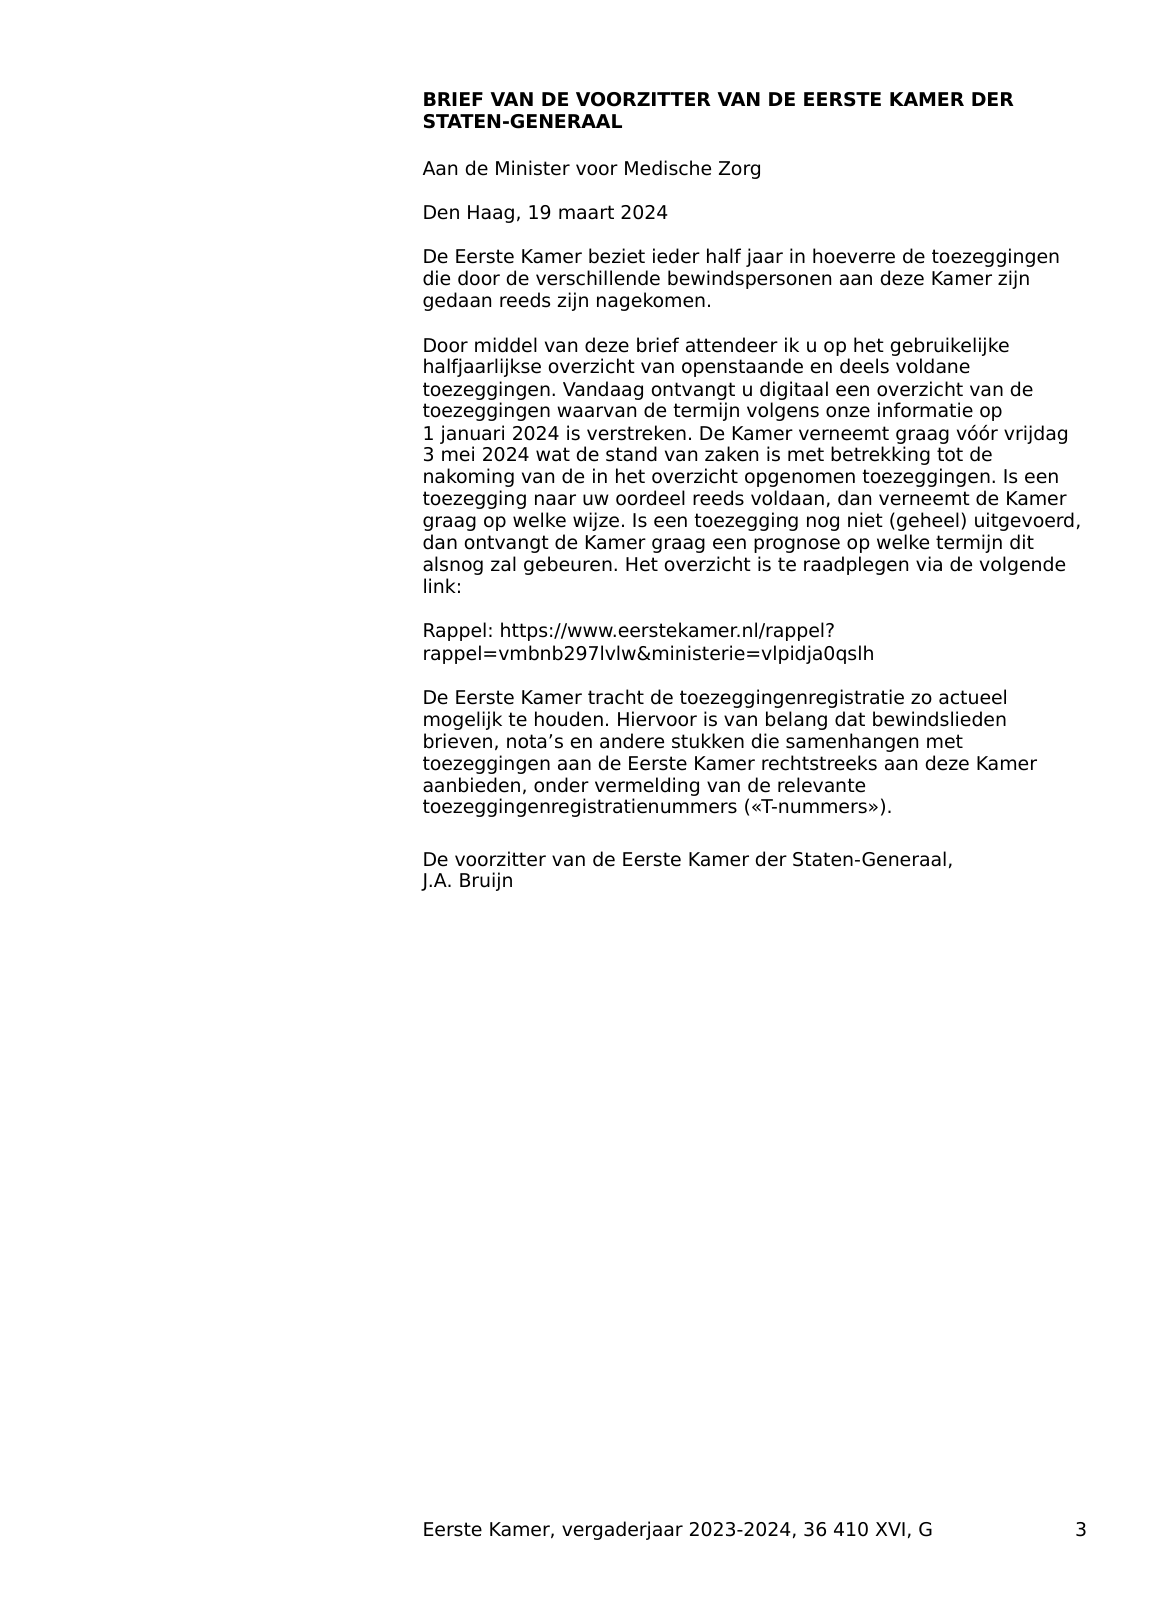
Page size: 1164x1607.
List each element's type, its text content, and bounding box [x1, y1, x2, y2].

text Door middel van deze brief attendeer ik u op het gebruikelijke halfjaarlijkse overzicht van openstaande en deels voldane toezeggingen. Vandaag ontvangt u digitaal een overzicht van de toezeggingen waarvan de termijn volgens onze informatie op 1 januari 2024 is verstreken. De Kamer verneemt graag vóór vrijdag 3 mei 2024 wat de stand van zaken is met betrekking tot de nakoming van de in het overzicht opgenomen toezeggingen. Is een toezegging naar uw oordeel reeds voldaan, dan verneemt de Kamer graag op welke wijze. Is een toezegging nog niet (geheel) uitgevoerd, dan ontvangt de Kamer graag een prognose op welke termijn dit alsnog zal gebeuren. Het overzicht is te raadplegen via de volgende link: [422, 334, 1087, 598]
text Rappel: https://www.eerstekamer.nl/rappel?rappel=vmbnb297lvlw&ministerie=vlpidja0qslh [422, 620, 1087, 664]
text De Eerste Kamer tracht de toezeggingenregistratie zo actueel mogelijk te houden. Hiervoor is van belang dat bewindslieden brieven, nota’s en andere stukken die samenhangen met toezeggingen aan de Eerste Kamer rechtstreeks aan deze Kamer aanbieden, onder vermelding van de relevante toezeggingenregistratienummers («T-nummers»). [422, 687, 1087, 818]
text Aan de Minister voor Medische Zorg [422, 158, 1087, 180]
subtitle BRIEF VAN DE VOORZITTER VAN DE EERSTE KAMER DER STATEN-GENERAAL [422, 89, 1087, 133]
text Den Haag, 19 maart 2024 [422, 202, 1087, 224]
text De voorzitter van de Eerste Kamer der Staten-Generaal, J.A. Bruijn [422, 848, 1087, 892]
text De Eerste Kamer beziet ieder half jaar in hoeverre de toezeggingen die door de verschillende bewindspersonen aan deze Kamer zijn gedaan reeds zijn nagekomen. [422, 246, 1087, 312]
